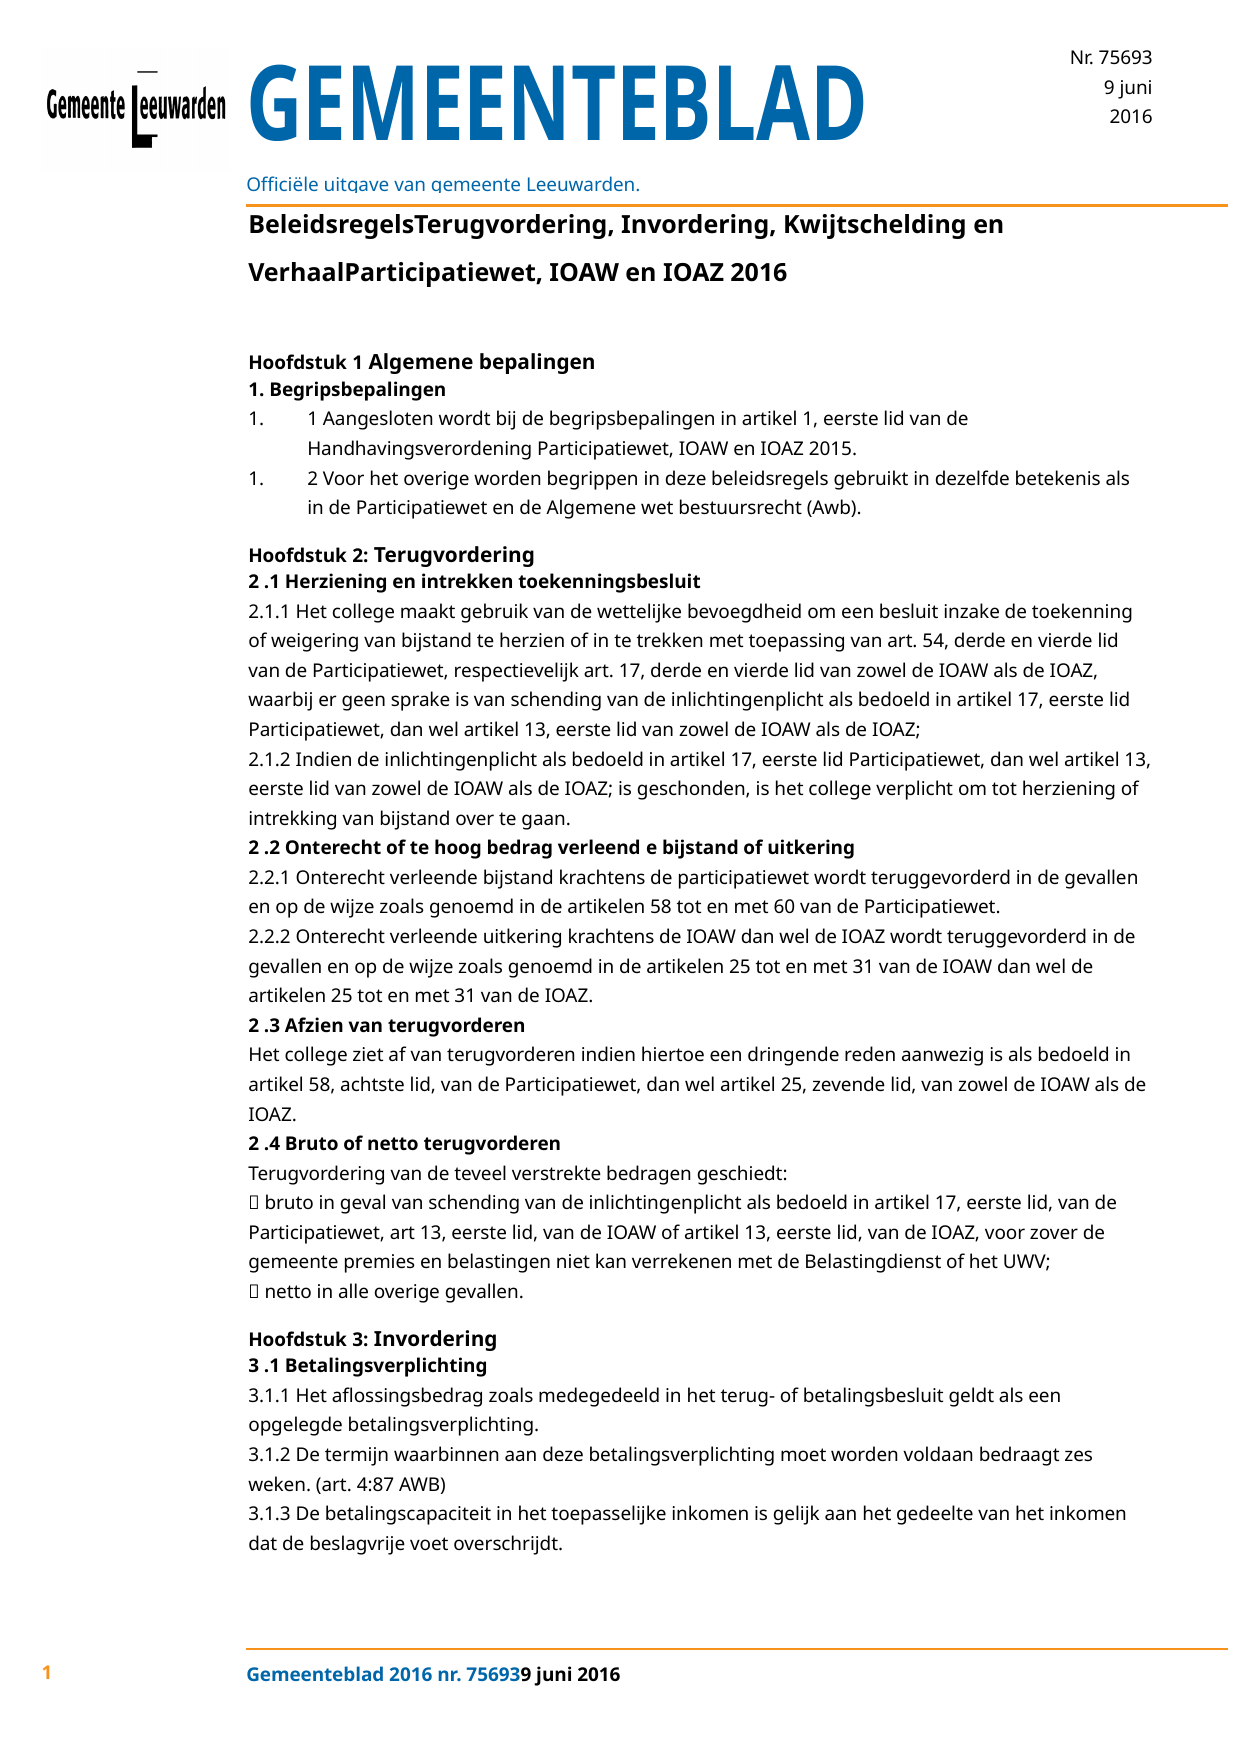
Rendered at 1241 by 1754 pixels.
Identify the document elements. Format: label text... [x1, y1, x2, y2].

text Het college ziet af van terugvorderen indien hiertoe een dringende reden aanwezig is als bedoeld in artikel 58, achtste lid, van de Participatiewet, dan wel artikel 25, zevende lid, van zowel de IOAW als de IOAZ. [248, 1042, 1152, 1127]
text 3 .1 Betalingsverplichting [248, 1352, 1152, 1378]
text  netto in alle overige gevallen. [248, 1278, 1152, 1304]
list 1 Aangesloten wordt bij de begripsbepalingen in artikel 1, eerste lid van de Handhavingsverordening Participatiewet, IOAW en IOAZ 2015. [248, 406, 1152, 461]
text 3.1.1 Het aflossingsbedrag zoals medegedeeld in het terug- of betalingsbesluit geldt als een opgelegde betalingsverplichting. [248, 1382, 1152, 1437]
text Hoofdstuk 2: Terugvordering [248, 540, 1152, 568]
text 2 .2 Onterecht of te hoog bedrag verleend e bijstand of uitkering [248, 834, 1152, 860]
text 3.1.2 De termijn waarbinnen aan deze betalingsverplichting moet worden voldaan bedraagt zes weken. (art. 4:87 AWB) [248, 1441, 1152, 1496]
text 2.2.2 Onterecht verleende uitkering krachtens de IOAW dan wel de IOAZ wordt teruggevorderd in de gevallen en op de wijze zoals genoemd in de artikelen 25 tot en met 31 van de IOAW dan wel de artikelen 25 tot en met 31 van de IOAZ. [248, 923, 1152, 1008]
text Terugvordering van de teveel verstrekte bedragen geschiedt: [248, 1160, 1152, 1186]
text 2.1.2 Indien de inlichtingenplicht als bedoeld in artikel 17, eerste lid Participatiewet, dan wel artikel 13, eerste lid van zowel de IOAW als de IOAZ; is geschonden, is het college verplicht om tot herziening of intrekking van bijstand over te gaan. [248, 746, 1152, 831]
list 2 Voor het overige worden begrippen in deze beleidsregels gebruikt in dezelfde betekenis als in de Participatiewet en de Algemene wet bestuursrecht (Awb). [248, 465, 1152, 520]
text BeleidsregelsTerugvordering, Invordering, Kwijtschelding en VerhaalParticipatiewet, IOAW en IOAZ 2016 [248, 207, 1152, 288]
text 2 .4 Bruto of netto terugvorderen [248, 1130, 1152, 1156]
text  bruto in geval van schending van de inlichtingenplicht als bedoeld in artikel 17, eerste lid, van de Participatiewet, art 13, eerste lid, van de IOAW of artikel 13, eerste lid, van de IOAZ, voor zover de gemeente premies en belastingen niet kan verrekenen met de Belastingdienst of het UWV; [248, 1189, 1152, 1274]
text 2.1.1 Het college maakt gebruik van de wettelijke bevoegdheid om een besluit inzake de toekenning of weigering van bijstand te herzien of in te trekken met toepassing van art. 54, derde en vierde lid van de Participatiewet, respectievelijk art. 17, derde en vierde lid van zowel de IOAW als de IOAZ, waarbij er geen sprake is van schending van de inlichtingenplicht als bedoeld in artikel 17, eerste lid Participatiewet, dan wel artikel 13, eerste lid van zowel de IOAW als de IOAZ; [248, 598, 1152, 742]
picture [41, 47, 231, 172]
text 1. Begripsbepalingen [248, 376, 1152, 402]
text Hoofdstuk 3: Invordering [248, 1324, 1152, 1352]
text Hoofdstuk 1 Algemene bepalingen [248, 347, 1152, 376]
text 2 .1 Herziening en intrekken toekenningsbesluit [248, 568, 1152, 594]
text 2.2.1 Onterecht verleende bijstand krachtens de participatiewet wordt teruggevorderd in de gevallen en op de wijze zoals genoemd in de artikelen 58 tot en met 60 van de Participatiewet. [248, 864, 1152, 919]
text 2 .3 Afzien van terugvorderen [248, 1012, 1152, 1038]
text 3.1.3 De betalingscapaciteit in het toepasselijke inkomen is gelijk aan het gedeelte van het inkomen dat de beslagvrije voet overschrijdt. [248, 1500, 1152, 1556]
